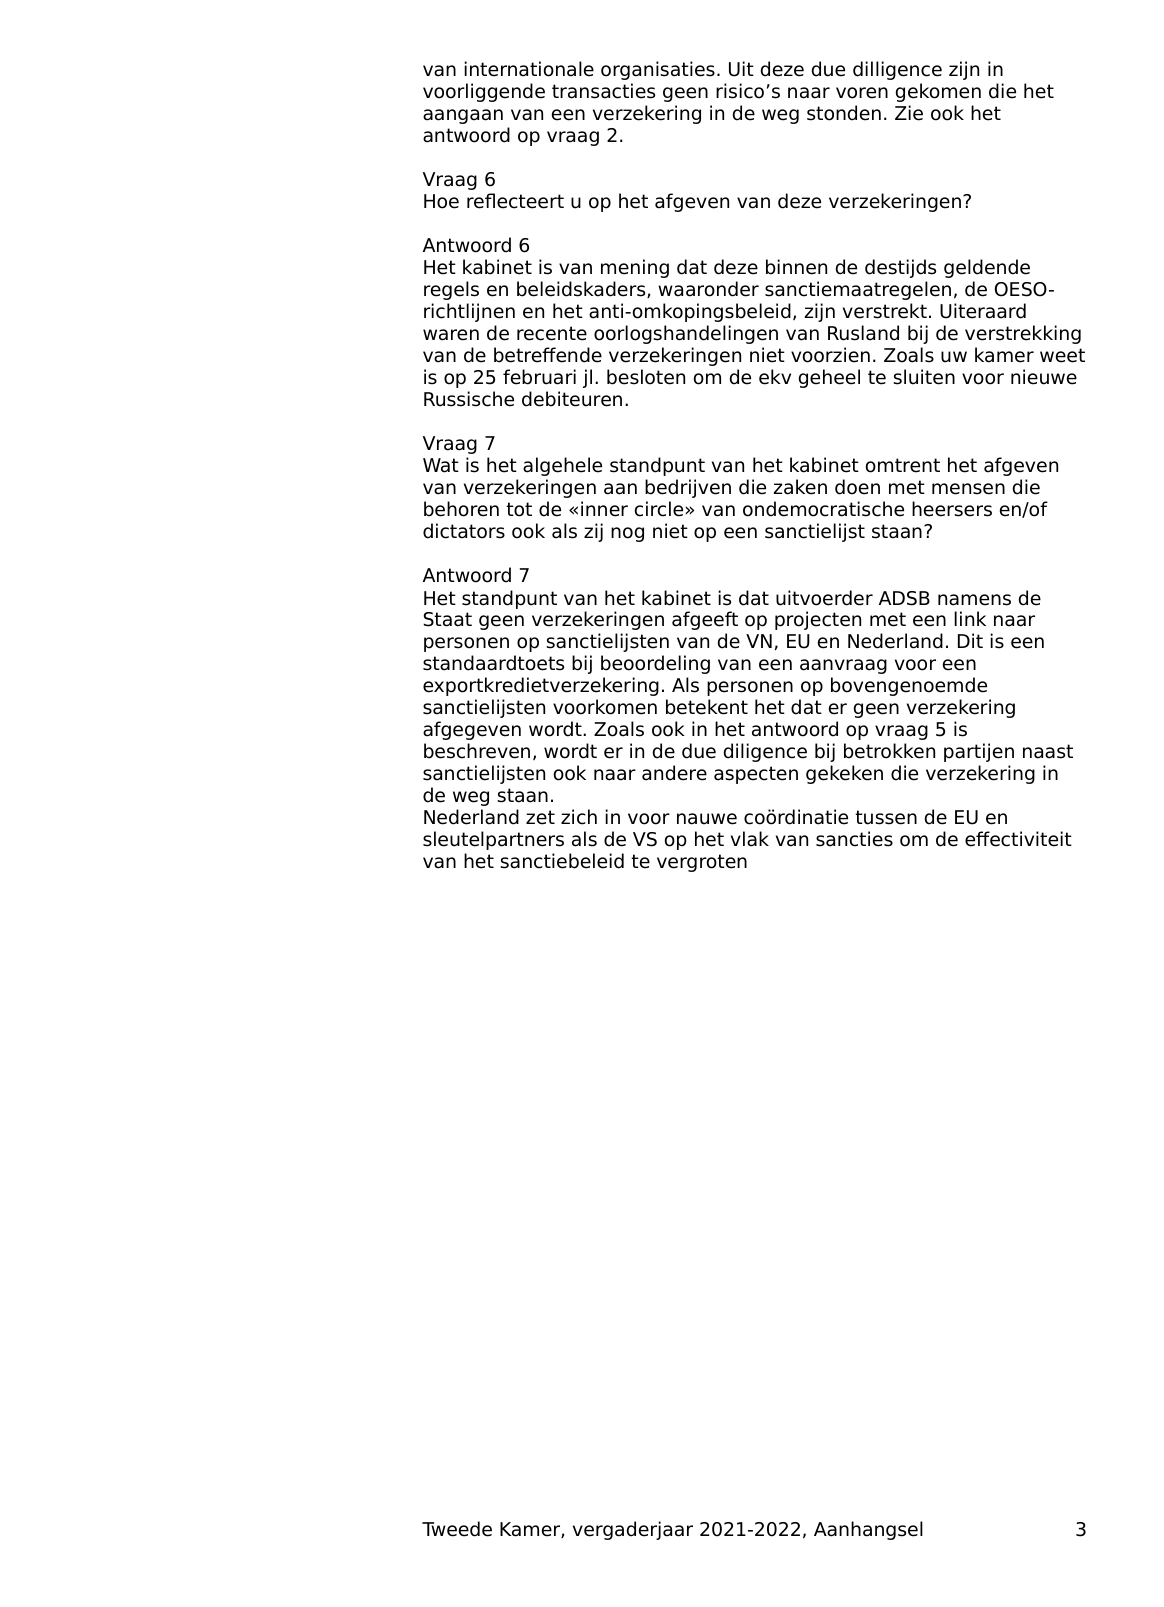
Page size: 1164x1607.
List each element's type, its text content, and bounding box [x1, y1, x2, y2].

text Wat is het algehele standpunt van het kabinet omtrent het afgeven van verzekeringen aan bedrijven die zaken doen met mensen die behoren tot de «inner circle» van ondemocratische heersers en/of dictators ook als zij nog niet op een sanctielijst staan? [422, 455, 1087, 543]
text Vraag 6 [422, 169, 1087, 191]
text van internationale organisaties. Uit deze due dilligence zijn in voorliggende transacties geen risico’s naar voren gekomen die het aangaan van een verzekering in de weg stonden. Zie ook het antwoord op vraag 2. [422, 59, 1087, 147]
text Het kabinet is van mening dat deze binnen de destijds geldende regels en beleidskaders, waaronder sanctiemaatregelen, de OESO-richtlijnen en het anti-omkopingsbeleid, zijn verstrekt. Uiteraard waren de recente oorlogshandelingen van Rusland bij de verstrekking van de betreffende verzekeringen niet voorzien. Zoals uw kamer weet is op 25 februari jl. besloten om de ekv geheel te sluiten voor nieuwe Russische debiteuren. [422, 257, 1087, 411]
text Vraag 7 [422, 433, 1087, 455]
text Hoe reflecteert u op het afgeven van deze verzekeringen? [422, 191, 1087, 213]
text Antwoord 6 [422, 235, 1087, 257]
text Het standpunt van het kabinet is dat uitvoerder ADSB namens de Staat geen verzekeringen afgeeft op projecten met een link naar personen op sanctielijsten van de VN, EU en Nederland. Dit is een standaardtoets bij beoordeling van een aanvraag voor een exportkredietverzekering. Als personen op bovengenoemde sanctielijsten voorkomen betekent het dat er geen verzekering afgegeven wordt. Zoals ook in het antwoord op vraag 5 is beschreven, wordt er in de due diligence bij betrokken partijen naast sanctielijsten ook naar andere aspecten gekeken die verzekering in de weg staan. [422, 587, 1087, 807]
text Nederland zet zich in voor nauwe coördinatie tussen de EU en sleutelpartners als de VS op het vlak van sancties om de effectiviteit van het sanctiebeleid te vergroten [422, 807, 1087, 873]
text Antwoord 7 [422, 565, 1087, 587]
